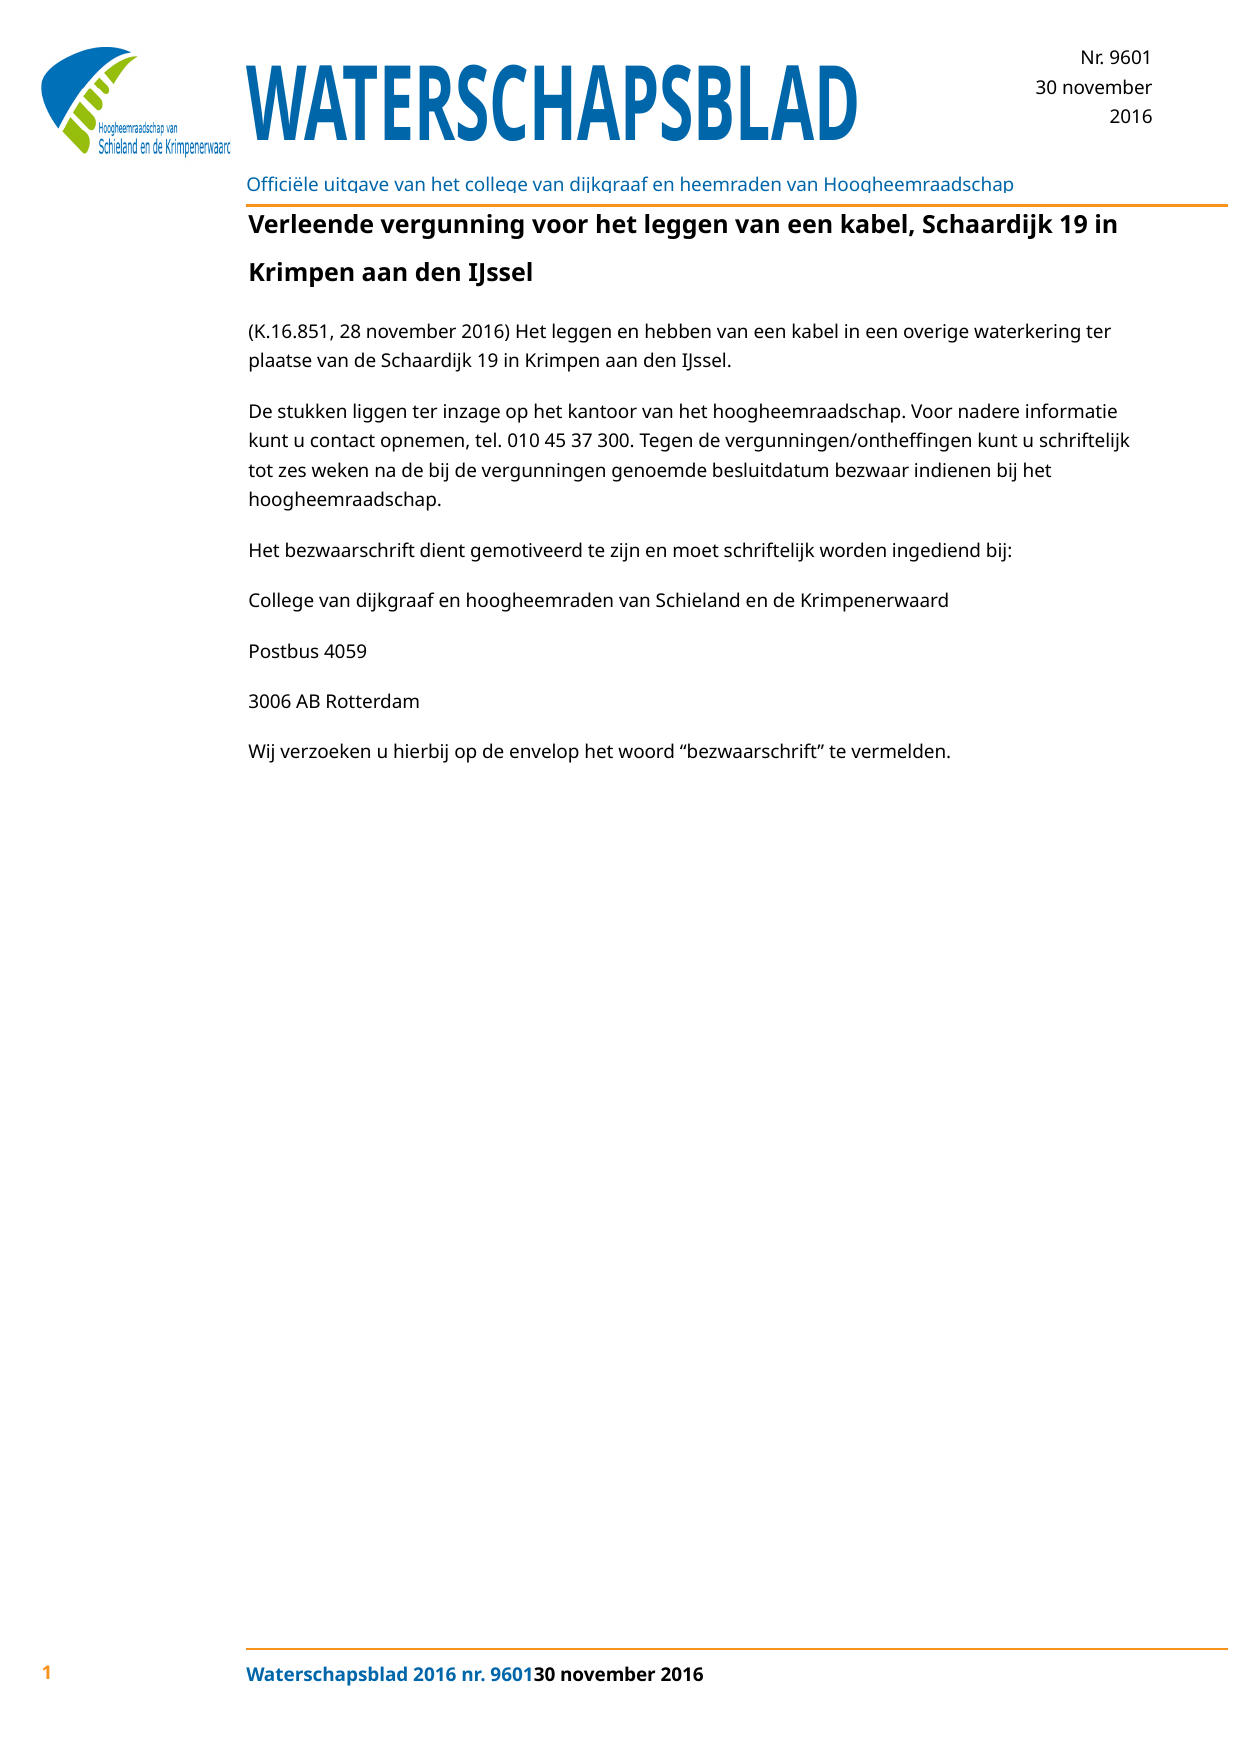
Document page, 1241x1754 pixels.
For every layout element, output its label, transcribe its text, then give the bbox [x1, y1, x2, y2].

text Het bezwaarschrift dient gemotiveerd te zijn en moet schriftelijk worden ingediend bij: [248, 537, 1152, 563]
picture [41, 47, 231, 172]
text (K.16.851, 28 november 2016) Het leggen en hebben van een kabel in een overige waterkering ter plaatse van de Schaardijk 19 in Krimpen aan den IJssel. [248, 318, 1152, 373]
text 3006 AB Rotterdam [248, 688, 1152, 714]
text College van dijkgraaf en hoogheemraden van Schieland en de Krimpenerwaard [248, 587, 1152, 613]
text Wij verzoeken u hierbij op de envelop het woord “bezwaarschrift” te vermelden. [248, 739, 1152, 764]
text Verleende vergunning voor het leggen van een kabel, Schaardijk 19 in Krimpen aan den IJssel [248, 207, 1152, 288]
text De stukken liggen ter inzage op het kantoor van het hoogheemraadschap. Voor nadere informatie kunt u contact opnemen, tel. 010 45 37 300. Tegen de vergunningen/ontheffingen kunt u schriftelijk tot zes weken na de bij de vergunningen genoemde besluitdatum bezwaar indienen bij het hoogheemraadschap. [248, 398, 1152, 512]
text Postbus 4059 [248, 638, 1152, 664]
